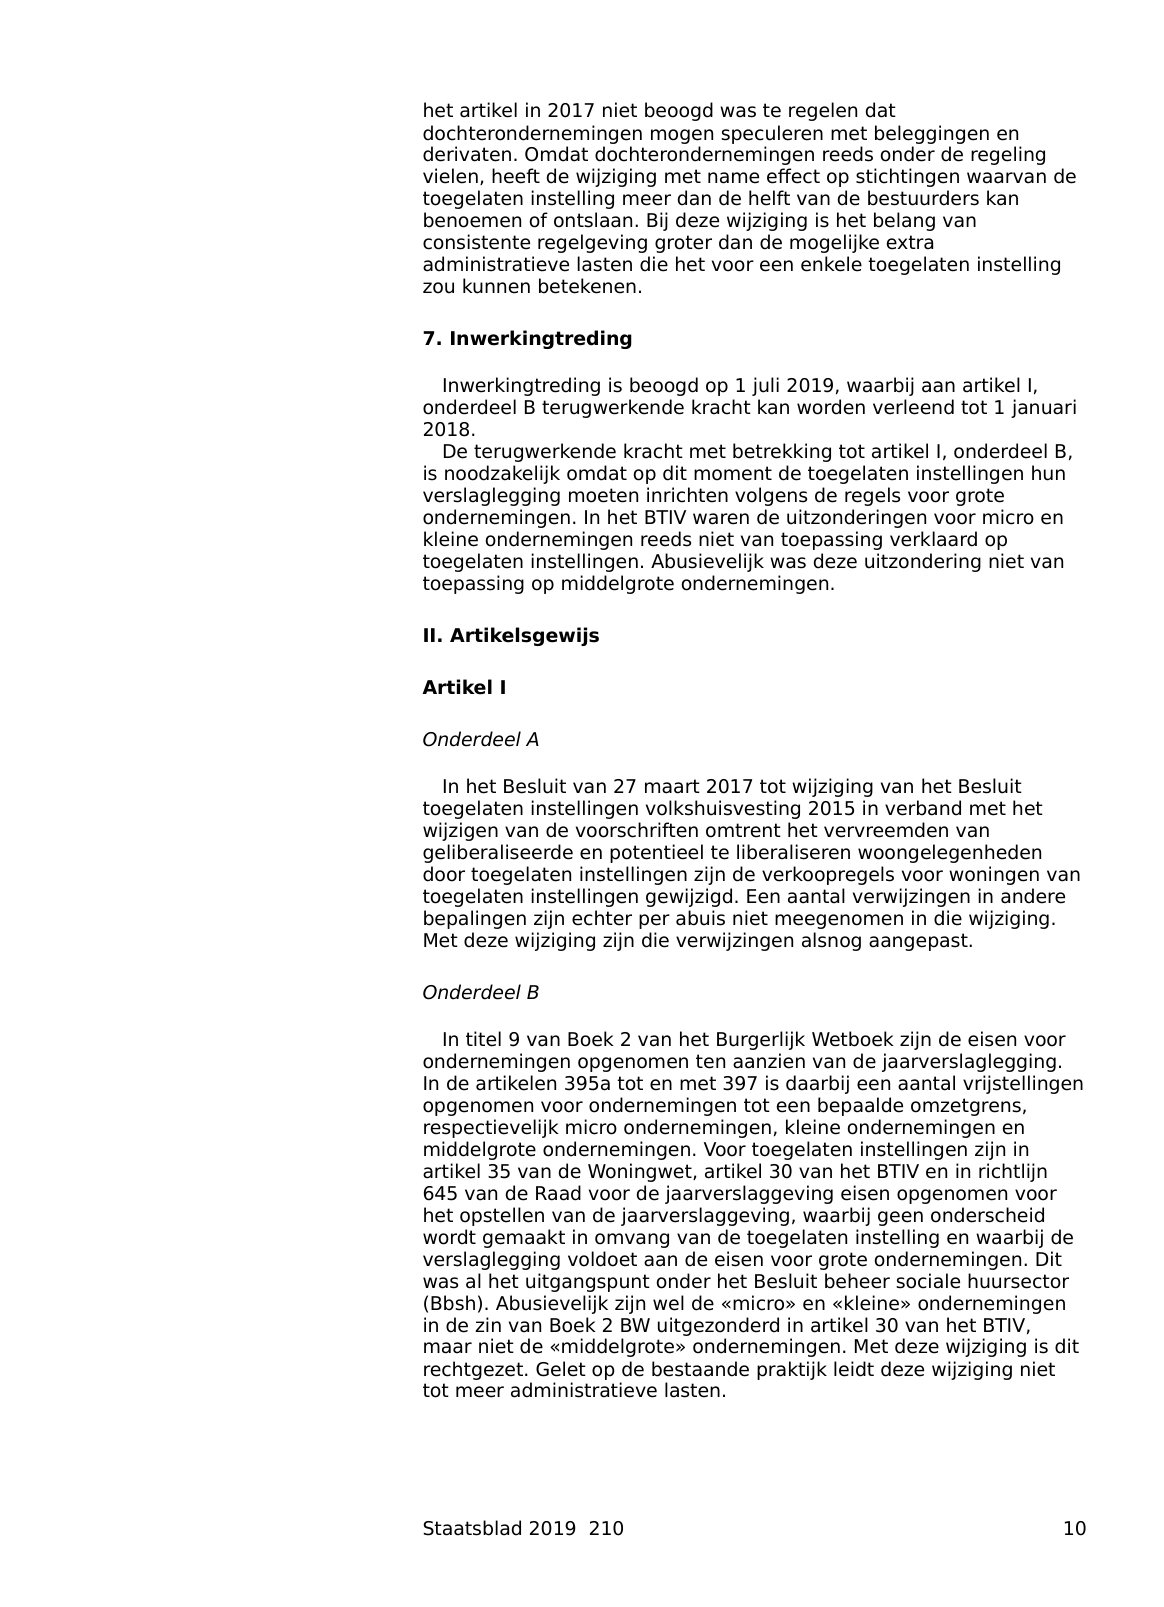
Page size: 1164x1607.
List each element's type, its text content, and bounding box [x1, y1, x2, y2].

subtitle Onderdeel B [422, 982, 1087, 1004]
text In het Besluit van 27 maart 2017 tot wijziging van het Besluit toegelaten instellingen volkshuisvesting 2015 in verband met het wijzigen van de voorschriften omtrent het vervreemden van geliberaliseerde en potentieel te liberaliseren woongelegenheden door toegelaten instellingen zijn de verkoopregels voor woningen van toegelaten instellingen gewijzigd. Een aantal verwijzingen in andere bepalingen zijn echter per abuis niet meegenomen in die wijziging. Met deze wijziging zijn die verwijzingen alsnog aangepast. [422, 776, 1087, 952]
text In titel 9 van Boek 2 van het Burgerlijk Wetboek zijn de eisen voor ondernemingen opgenomen ten aanzien van de jaarverslaglegging. In de artikelen 395a tot en met 397 is daarbij een aantal vrijstellingen opgenomen voor ondernemingen tot een bepaalde omzetgrens, respectievelijk micro ondernemingen, kleine ondernemingen en middelgrote ondernemingen. Voor toegelaten instellingen zijn in artikel 35 van de Woningwet, artikel 30 van het BTIV en in richtlijn 645 van de Raad voor de jaarverslaggeving eisen opgenomen voor het opstellen van de jaarverslaggeving, waarbij geen onderscheid wordt gemaakt in omvang van de toegelaten instelling en waarbij de verslaglegging voldoet aan de eisen voor grote ondernemingen. Dit was al het uitgangspunt onder het Besluit beheer sociale huursector (Bbsh). Abusievelijk zijn wel de «micro» en «kleine» ondernemingen in de zin van Boek 2 BW uitgezonderd in artikel 30 van het BTIV, maar niet de «middelgrote» ondernemingen. Met deze wijziging is dit rechtgezet. Gelet op de bestaande praktijk leidt deze wijziging niet tot meer administratieve lasten. [422, 1029, 1087, 1402]
text Inwerkingtreding is beoogd op 1 juli 2019, waarbij aan artikel I, onderdeel B terugwerkende kracht kan worden verleend tot 1 januari 2018. [422, 375, 1087, 441]
subtitle Artikel I [422, 677, 1087, 699]
text het artikel in 2017 niet beoogd was te regelen dat dochterondernemingen mogen speculeren met beleggingen en derivaten. Omdat dochterondernemingen reeds onder de regeling vielen, heeft de wijziging met name effect op stichtingen waarvan de toegelaten instelling meer dan de helft van de bestuurders kan benoemen of ontslaan. Bij deze wijziging is het belang van consistente regelgeving groter dan de mogelijke extra administratieve lasten die het voor een enkele toegelaten instelling zou kunnen betekenen. [422, 100, 1087, 298]
subtitle II. Artikelsgewijs [422, 625, 1087, 647]
subtitle 7. Inwerkingtreding [422, 328, 1087, 350]
subtitle Onderdeel A [422, 729, 1087, 751]
text De terugwerkende kracht met betrekking tot artikel I, onderdeel B, is noodzakelijk omdat op dit moment de toegelaten instellingen hun verslaglegging moeten inrichten volgens de regels voor grote ondernemingen. In het BTIV waren de uitzonderingen voor micro en kleine ondernemingen reeds niet van toepassing verklaard op toegelaten instellingen. Abusievelijk was deze uitzondering niet van toepassing op middelgrote ondernemingen. [422, 441, 1087, 595]
